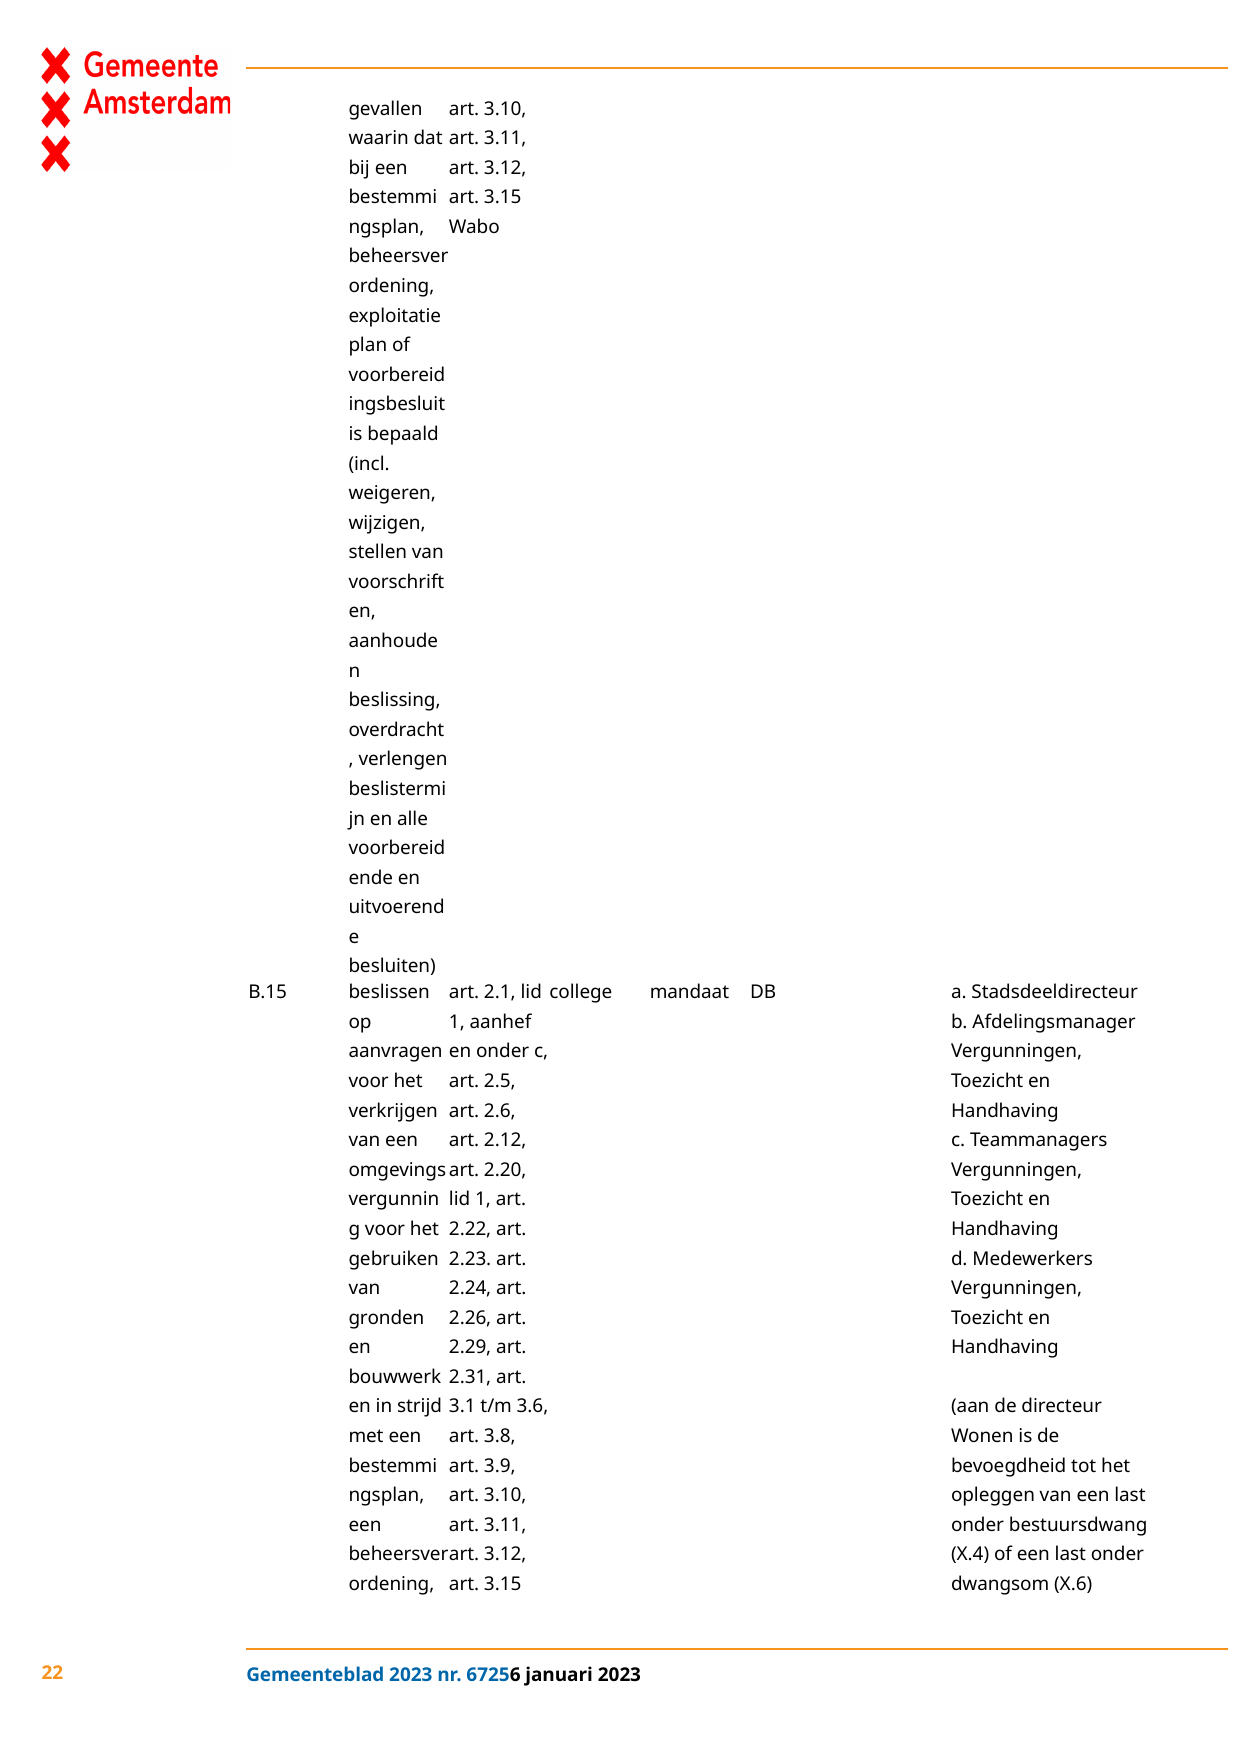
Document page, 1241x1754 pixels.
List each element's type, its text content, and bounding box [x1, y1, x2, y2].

table_cell [850, 979, 951, 1596]
table_cell B.15 [248, 979, 348, 1596]
table_cell gevallen waarin dat bij een bestemmingsplan, beheersverordening, exploitatieplan of voorbereidingsbesluit is bepaald (incl. weigeren, wijzigen, stellen van voorschriften, aanhouden beslissing, overdracht, verlengen beslistermijn en alle voorbereidende en uitvoerende besluiten) [348, 95, 449, 978]
table_cell [951, 95, 1152, 978]
table_cell [850, 95, 951, 978]
table_cell [549, 95, 649, 978]
table_cell college [549, 979, 649, 1596]
picture [41, 47, 231, 172]
table_cell a. Stadsdeeldirecteur b. Afdelingsmanager Vergunningen, Toezicht en Handhaving c. Teammanagers Vergunningen, Toezicht en Handhaving d. Medewerkers Vergunningen, Toezicht en Handhaving (aan de directeur Wonen is de bevoegdheid tot het opleggen van een last onder bestuursdwang (X.4) of een last onder dwangsom (X.6) [951, 979, 1152, 1596]
table_cell art. 3.10, art. 3.11, art. 3.12, art. 3.15 Wabo [449, 95, 549, 978]
table_cell mandaat [650, 979, 750, 1596]
table_cell beslissen op aanvragen voor het verkrijgen van een omgevingsvergunning voor het gebruiken van gronden en bouwwerken in strijd met een bestemmingsplan, een beheersverordening, [348, 979, 449, 1596]
table_cell [248, 95, 348, 978]
table_cell art. 2.1, lid 1, aanhef en onder c, art. 2.5, art. 2.6, art. 2.12, art. 2.20, lid 1, art. 2.22, art. 2.23. art. 2.24, art. 2.26, art. 2.29, art. 2.31, art. 3.1 t/m 3.6, art. 3.8, art. 3.9, art. 3.10, art. 3.11, art. 3.12, art. 3.15 [449, 979, 549, 1596]
table_cell [650, 95, 750, 978]
table_cell DB [750, 979, 850, 1596]
table_cell [750, 95, 850, 978]
